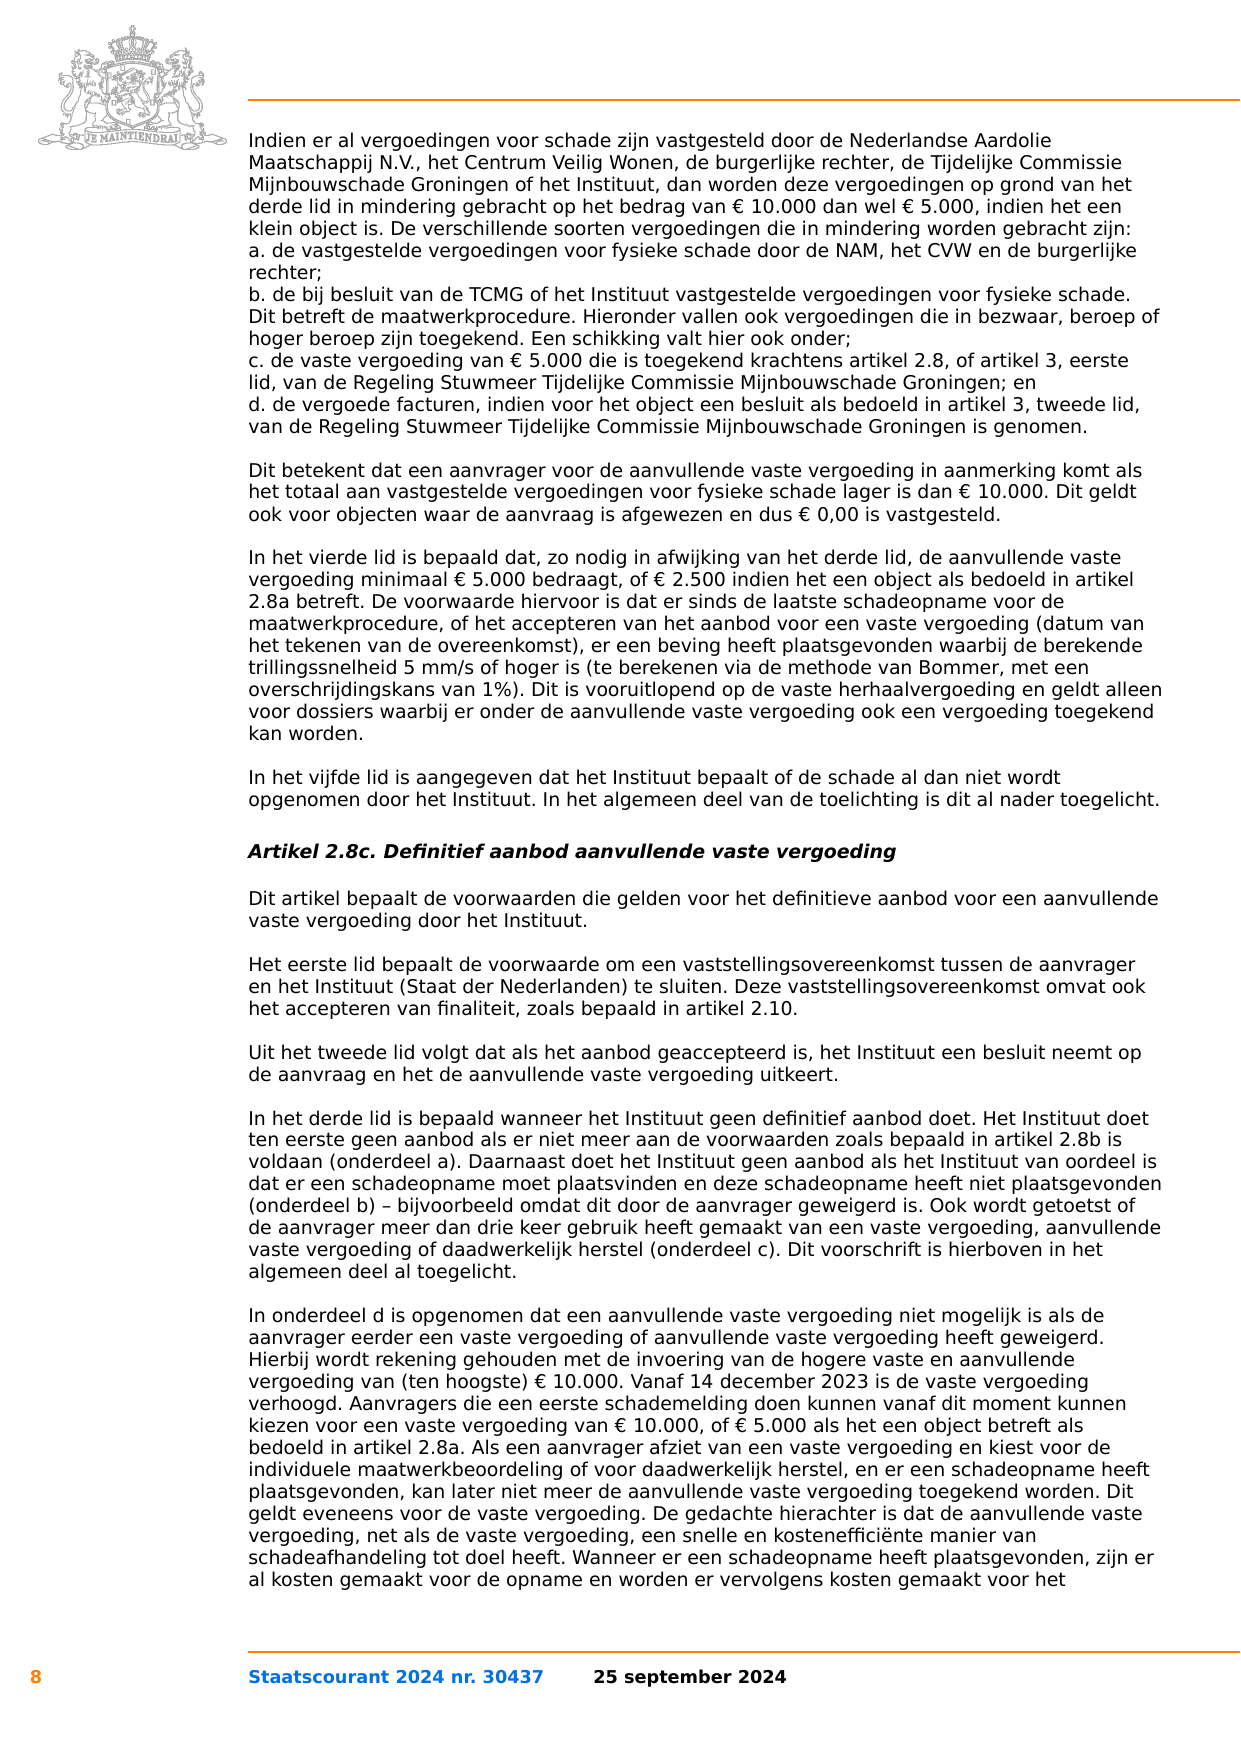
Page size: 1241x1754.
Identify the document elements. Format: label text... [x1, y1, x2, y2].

text d. de vergoede facturen, indien voor het object een besluit als bedoeld in artikel 3, tweede lid, van de Regeling Stuwmeer Tijdelijke Commissie Mijnbouwschade Groningen is genomen. [248, 394, 1163, 438]
subtitle Artikel 2.8c. Definitief aanbod aanvullende vaste vergoeding [248, 841, 1163, 863]
text In het vijfde lid is aangegeven dat het Instituut bepaalt of de schade al dan niet wordt opgenomen door het Instituut. In het algemeen deel van de toelichting is dit al nader toegelicht. [248, 767, 1163, 811]
text In het derde lid is bepaald wanneer het Instituut geen definitief aanbod doet. Het Instituut doet ten eerste geen aanbod als er niet meer aan de voorwaarden zoals bepaald in artikel 2.8b is voldaan (onderdeel a). Daarnaast doet het Instituut geen aanbod als het Instituut van oordeel is dat er een schadeopname moet plaatsvinden en deze schadeopname heeft niet plaatsgevonden (onderdeel b) – bijvoorbeeld omdat dit door de aanvrager geweigerd is. Ook wordt getoetst of de aanvrager meer dan drie keer gebruik heeft gemaakt van een vaste vergoeding, aanvullende vaste vergoeding of daadwerkelijk herstel (onderdeel c). Dit voorschrift is hierboven in het algemeen deel al toegelicht. [248, 1107, 1163, 1283]
text In het vierde lid is bepaald dat, zo nodig in afwijking van het derde lid, de aanvullende vaste vergoeding minimaal € 5.000 bedraagt, of € 2.500 indien het een object als bedoeld in artikel 2.8a betreft. De voorwaarde hiervoor is dat er sinds de laatste schadeopname voor de maatwerkprocedure, of het accepteren van het aanbod voor een vaste vergoeding (datum van het tekenen van de overeenkomst), er een beving heeft plaatsgevonden waarbij de berekende trillingssnelheid 5 mm/s of hoger is (te berekenen via de methode van Bommer, met een overschrijdingskans van 1%). Dit is vooruitlopend op de vaste herhaalvergoeding en geldt alleen voor dossiers waarbij er onder de aanvullende vaste vergoeding ook een vergoeding toegekend kan worden. [248, 547, 1163, 745]
text Het eerste lid bepaalt de voorwaarde om een vaststellingsovereenkomst tussen de aanvrager en het Instituut (Staat der Nederlanden) te sluiten. Deze vaststellingsovereenkomst omvat ook het accepteren van finaliteit, zoals bepaald in artikel 2.10. [248, 954, 1163, 1020]
text c. de vaste vergoeding van € 5.000 die is toegekend krachtens artikel 2.8, of artikel 3, eerste lid, van de Regeling Stuwmeer Tijdelijke Commissie Mijnbouwschade Groningen; en [248, 350, 1163, 394]
picture [38, 25, 227, 150]
text Indien er al vergoedingen voor schade zijn vastgesteld door de Nederlandse Aardolie Maatschappij N.V., het Centrum Veilig Wonen, de burgerlijke rechter, de Tijdelijke Commissie Mijnbouwschade Groningen of het Instituut, dan worden deze vergoedingen op grond van het derde lid in mindering gebracht op het bedrag van € 10.000 dan wel € 5.000, indien het een klein object is. De verschillende soorten vergoedingen die in mindering worden gebracht zijn: [248, 130, 1163, 240]
text Uit het tweede lid volgt dat als het aanbod geaccepteerd is, het Instituut een besluit neemt op de aanvraag en het de aanvullende vaste vergoeding uitkeert. [248, 1042, 1163, 1086]
text Dit artikel bepaalt de voorwaarden die gelden voor het definitieve aanbod voor een aanvullende vaste vergoeding door het Instituut. [248, 888, 1163, 932]
text In onderdeel d is opgenomen dat een aanvullende vaste vergoeding niet mogelijk is als de aanvrager eerder een vaste vergoeding of aanvullende vaste vergoeding heeft geweigerd. Hierbij wordt rekening gehouden met de invoering van de hogere vaste en aanvullende vergoeding van (ten hoogste) € 10.000. Vanaf 14 december 2023 is de vaste vergoeding verhoogd. Aanvragers die een eerste schademelding doen kunnen vanaf dit moment kunnen kiezen voor een vaste vergoeding van € 10.000, of € 5.000 als het een object betreft als bedoeld in artikel 2.8a. Als een aanvrager afziet van een vaste vergoeding en kiest voor de individuele maatwerkbeoordeling of voor daadwerkelijk herstel, en er een schadeopname heeft plaatsgevonden, kan later niet meer de aanvullende vaste vergoeding toegekend worden. Dit geldt eveneens voor de vaste vergoeding. De gedachte hierachter is dat de aanvullende vaste vergoeding, net als de vaste vergoeding, een snelle en kostenefficiënte manier van schadeafhandeling tot doel heeft. Wanneer er een schadeopname heeft plaatsgevonden, zijn er al kosten gemaakt voor de opname en worden er vervolgens kosten gemaakt voor het [248, 1305, 1163, 1591]
text Dit betekent dat een aanvrager voor de aanvullende vaste vergoeding in aanmerking komt als het totaal aan vastgestelde vergoedingen voor fysieke schade lager is dan € 10.000. Dit geldt ook voor objecten waar de aanvraag is afgewezen en dus € 0,00 is vastgesteld. [248, 459, 1163, 525]
text a. de vastgestelde vergoedingen voor fysieke schade door de NAM, het CVW en de burgerlijke rechter; [248, 240, 1163, 284]
text b. de bij besluit van de TCMG of het Instituut vastgestelde vergoedingen voor fysieke schade. Dit betreft de maatwerkprocedure. Hieronder vallen ook vergoedingen die in bezwaar, beroep of hoger beroep zijn toegekend. Een schikking valt hier ook onder; [248, 284, 1163, 350]
